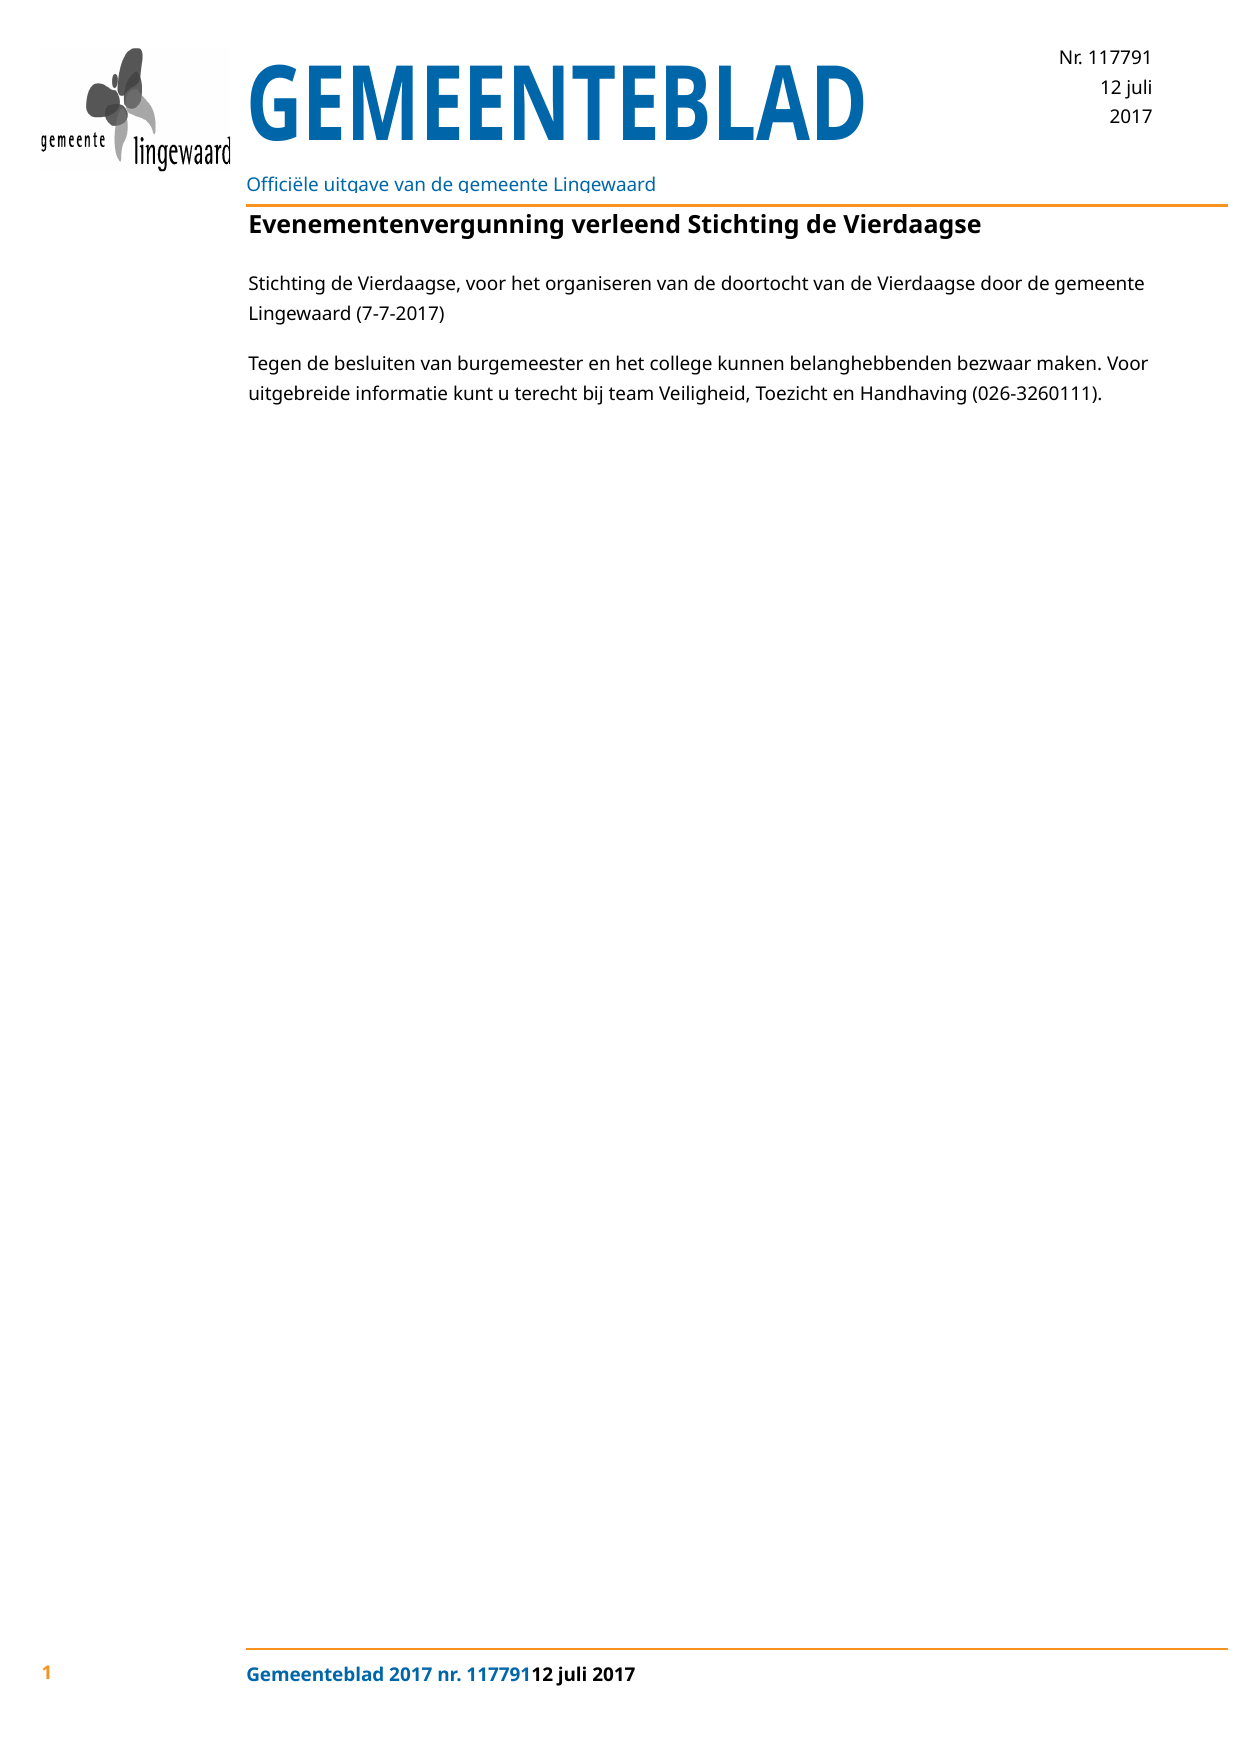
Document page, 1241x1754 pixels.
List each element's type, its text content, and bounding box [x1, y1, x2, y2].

text Stichting de Vierdaagse, voor het organiseren van de doortocht van de Vierdaagse door de gemeente Lingewaard (7-7-2017) [248, 270, 1152, 326]
text Tegen de besluiten van burgemeester en het college kunnen belanghebbenden bezwaar maken. Voor uitgebreide informatie kunt u terecht bij team Veiligheid, Toezicht en Handhaving (026-3260111). [248, 350, 1152, 406]
picture [41, 47, 231, 172]
text Evenementenvergunning verleend Stichting de Vierdaagse [248, 207, 1152, 241]
